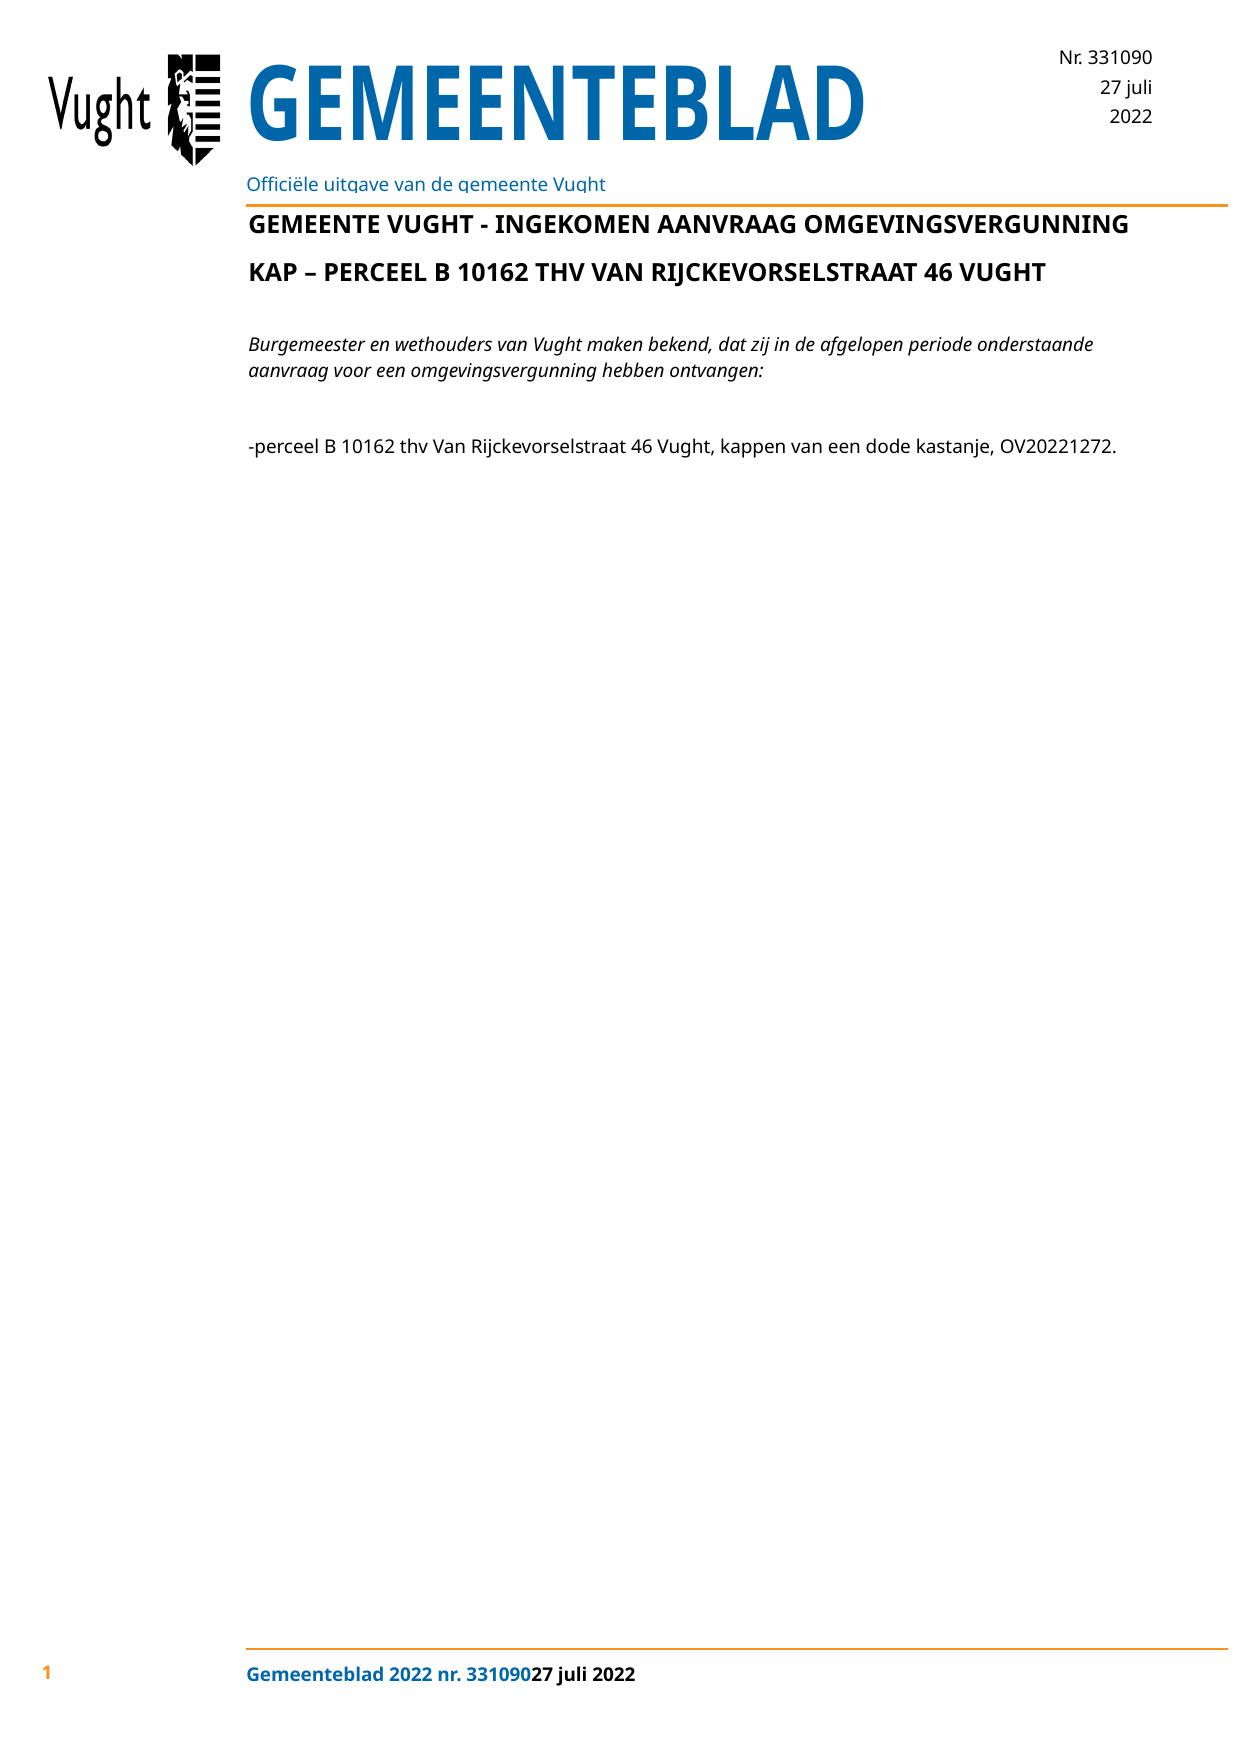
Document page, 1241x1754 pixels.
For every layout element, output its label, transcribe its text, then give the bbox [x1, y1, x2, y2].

text -perceel B 10162 thv Van Rijckevorselstraat 46 Vught, kappen van een dode kastanje, OV20221272. [248, 433, 1152, 459]
text GEMEENTE VUGHT - INGEKOMEN AANVRAAG OMGEVINGSVERGUNNING KAP – PERCEEL B 10162 THV VAN RIJCKEVORSELSTRAAT 46 VUGHT [248, 207, 1152, 288]
picture [41, 47, 231, 172]
text Burgemeester en wethouders van Vught maken bekend, dat zij in de afgelopen periode onderstaande aanvraag voor een omgevingsvergunning hebben ontvangen: [248, 331, 1152, 383]
